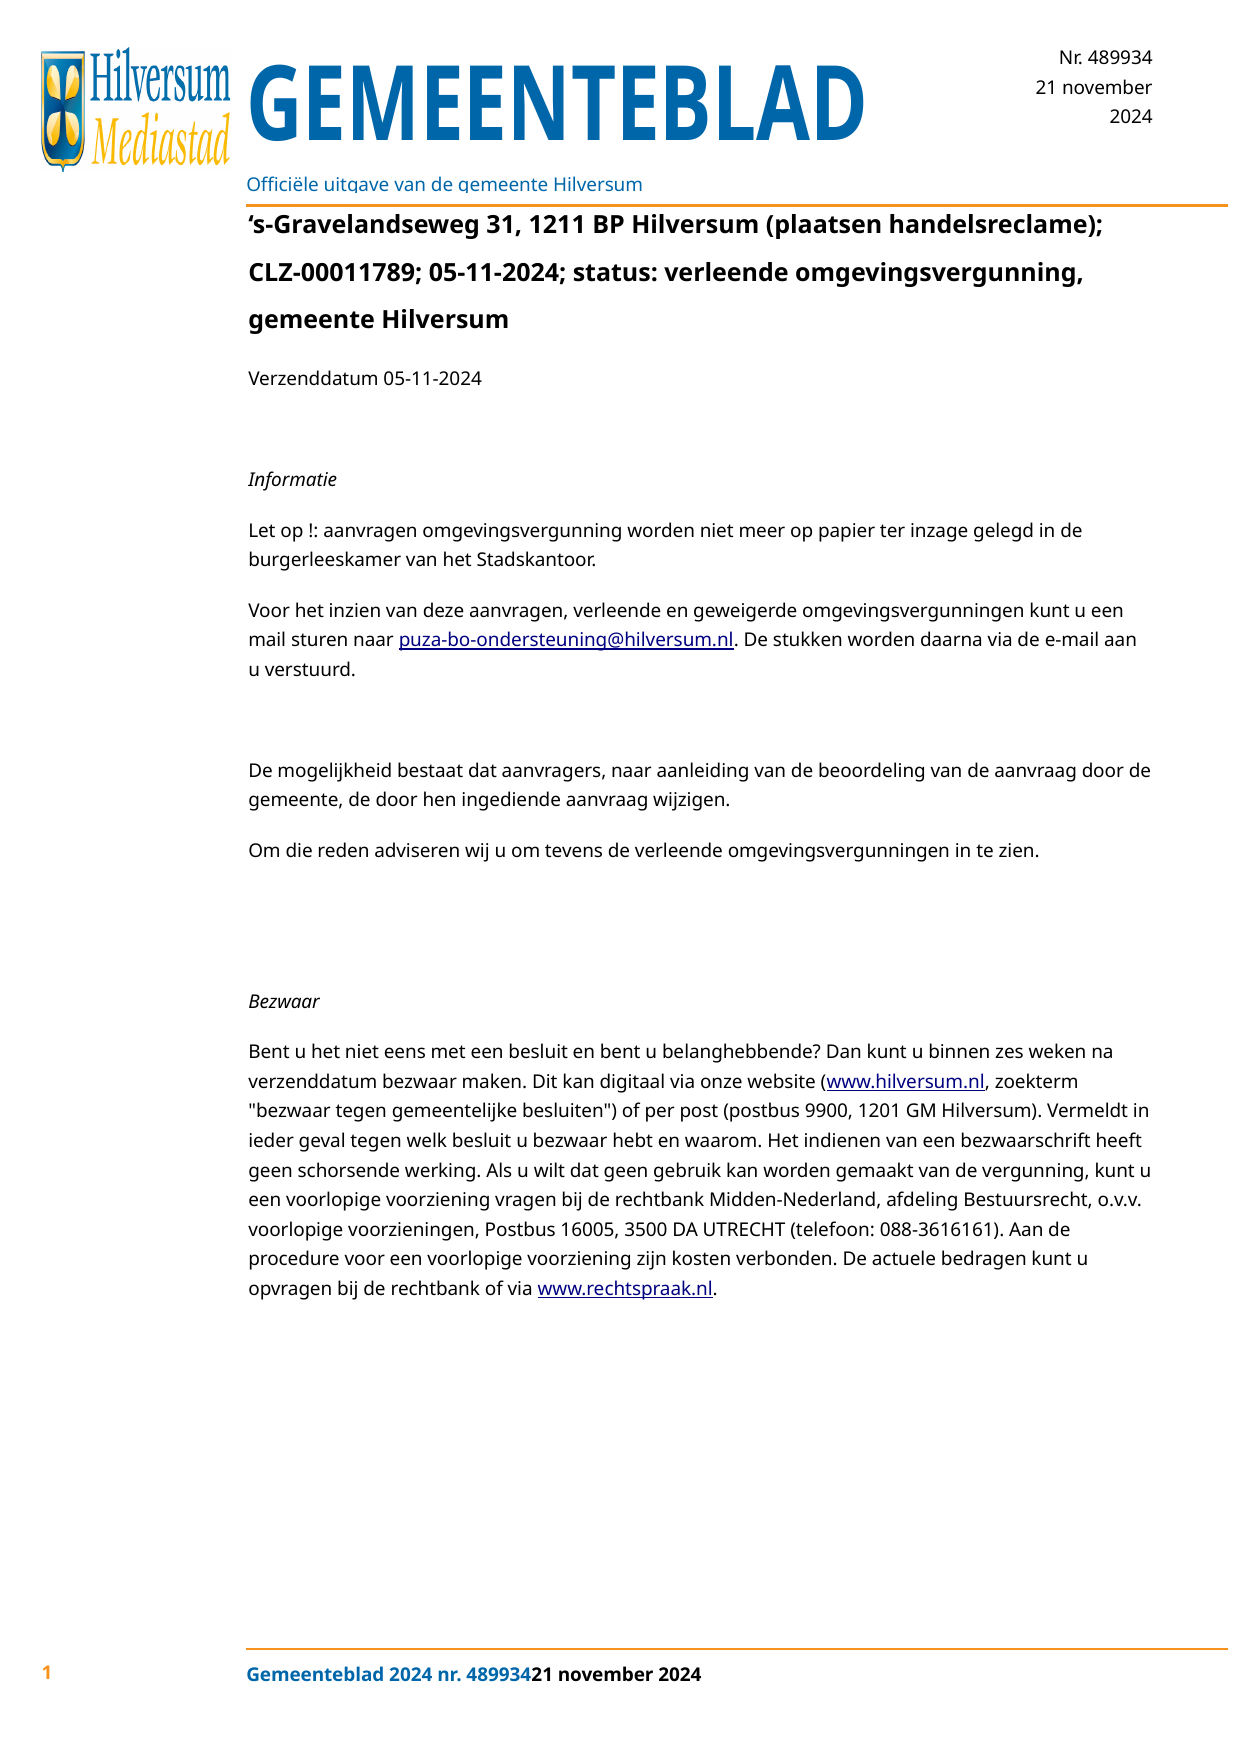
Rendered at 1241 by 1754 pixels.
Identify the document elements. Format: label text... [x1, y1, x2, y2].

text Let op !: aanvragen omgevingsvergunning worden niet meer op papier ter inzage gelegd in de burgerleeskamer van het Stadskantoor. [248, 517, 1152, 572]
text Informatie [248, 466, 1152, 492]
text Bent u het niet eens met een besluit en bent u belanghebbende? Dan kunt u binnen zes weken na verzenddatum bezwaar maken. Dit kan digitaal via onze website (www.hilversum.nl, zoekterm "bezwaar tegen gemeentelijke besluiten") of per post (postbus 9900, 1201 GM Hilversum). Vermeldt in ieder geval tegen welk besluit u bezwaar hebt en waarom. Het indienen van een bezwaarschrift heeft geen schorsende werking. Als u wilt dat geen gebruik kan worden gemaakt van de vergunning, kunt u een voorlopige voorziening vragen bij de rechtbank Midden-Nederland, afdeling Bestuursrecht, o.v.v. voorlopige voorzieningen, Postbus 16005, 3500 DA UTRECHT (telefoon: 088-3616161). Aan de procedure voor een voorlopige voorziening zijn kosten verbonden. De actuele bedragen kunt u opvragen bij de rechtbank of via www.rechtspraak.nl. [248, 1038, 1152, 1301]
text Voor het inzien van deze aanvragen, verleende en geweigerde omgevingsvergunningen kunt u een mail sturen naar puza-bo-ondersteuning@hilversum.nl. De stukken worden daarna via de e-mail aan u verstuurd. [248, 597, 1152, 682]
text Verzenddatum 05-11-2024 [248, 366, 1152, 391]
picture [41, 47, 231, 172]
text Bezwaar [248, 988, 1152, 1014]
text ‘s-Gravelandseweg 31, 1211 BP Hilversum (plaatsen handelsreclame); CLZ-00011789; 05-11-2024; status: verleende omgevingsvergunning, gemeente Hilversum [248, 207, 1152, 336]
text De mogelijkheid bestaat dat aanvragers, naar aanleiding van de beoordeling van de aanvraag door de gemeente, de door hen ingediende aanvraag wijzigen. [248, 757, 1152, 812]
text Om die reden adviseren wij u om tevens de verleende omgevingsvergunningen in te zien. [248, 837, 1152, 862]
